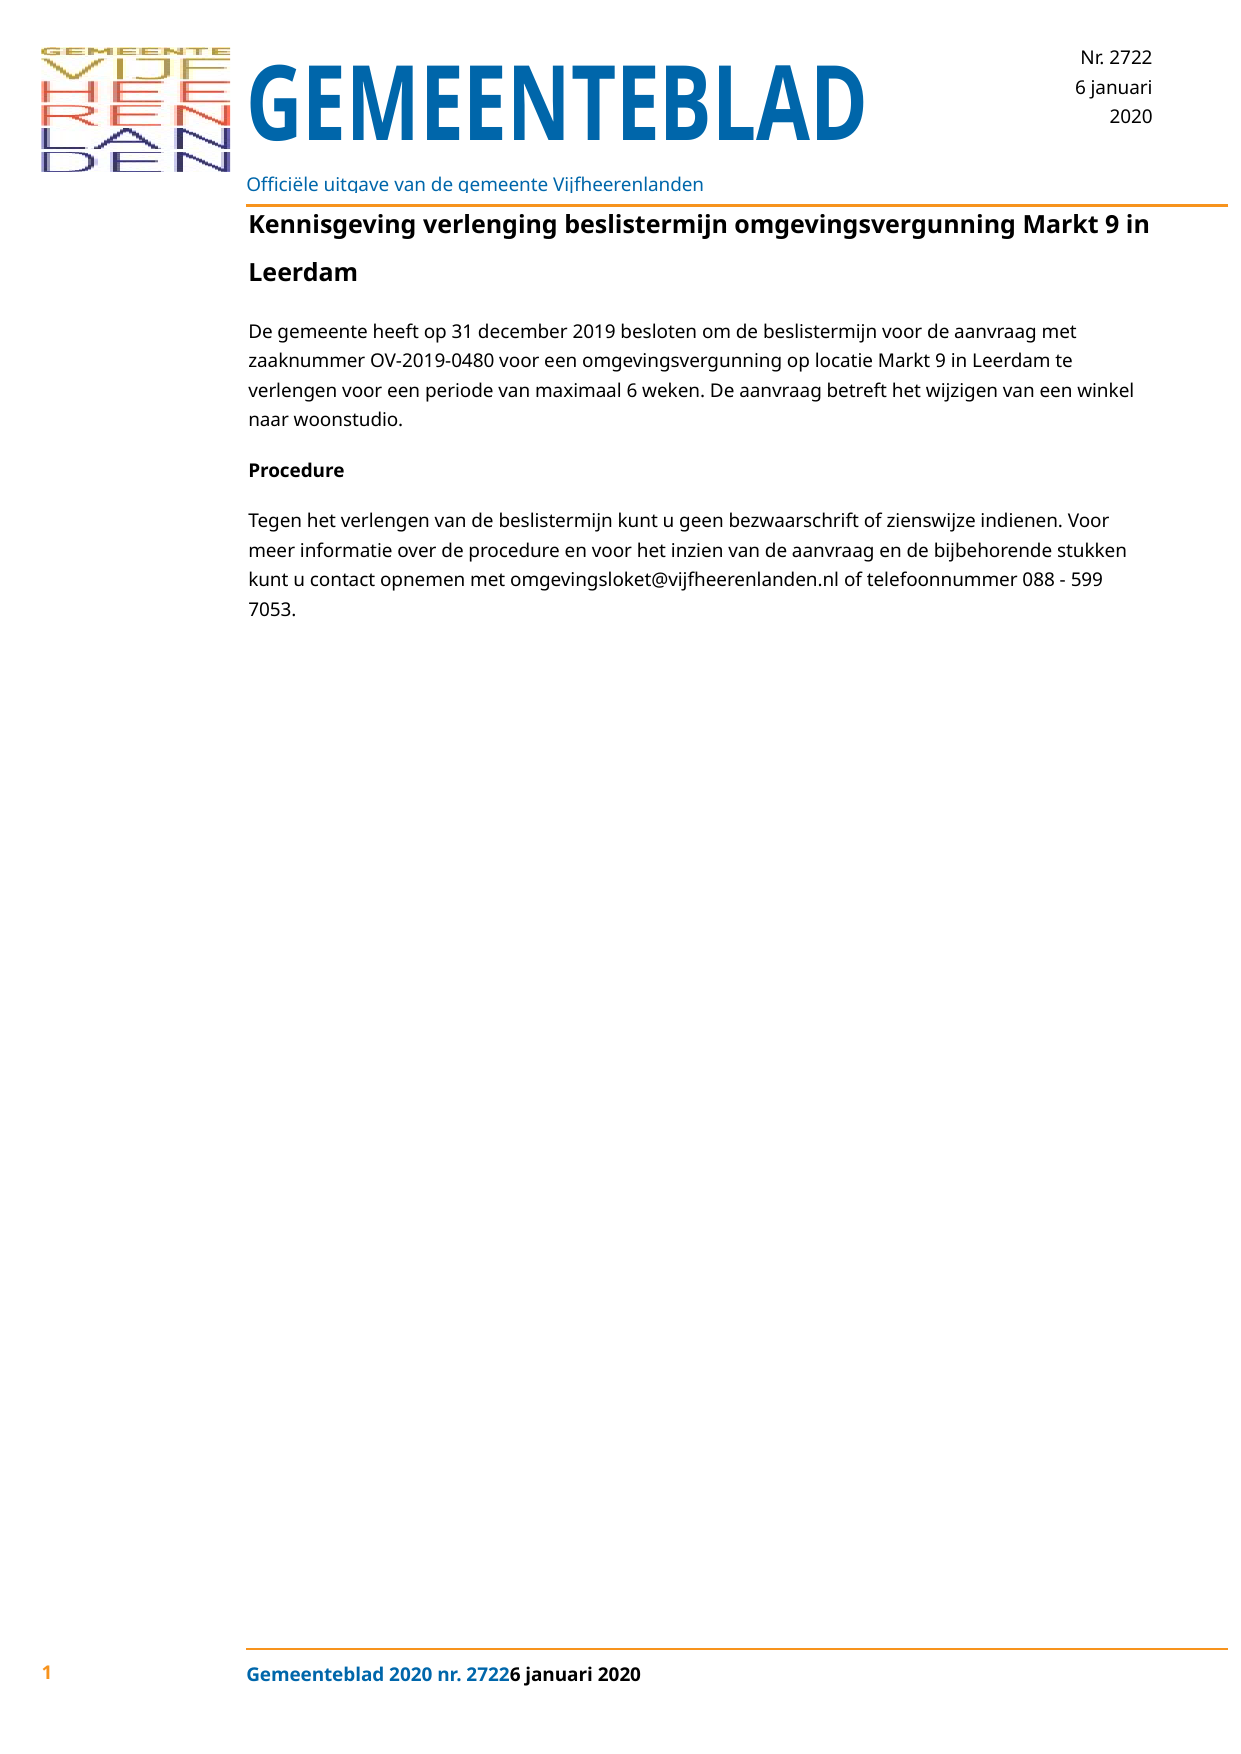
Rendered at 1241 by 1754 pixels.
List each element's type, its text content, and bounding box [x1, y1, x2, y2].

text Kennisgeving verlenging beslistermijn omgevingsvergunning Markt 9 in Leerdam [248, 207, 1152, 288]
text Tegen het verlengen van de beslistermijn kunt u geen bezwaarschrift of zienswijze indienen. Voor meer informatie over de procedure en voor het inzien van de aanvraag en de bijbehorende stukken kunt u contact opnemen met omgevingsloket@vijfheerenlanden.nl of telefoonnummer 088 - 599 7053. [248, 507, 1152, 622]
picture [41, 47, 231, 172]
text De gemeente heeft op 31 december 2019 besloten om de beslistermijn voor de aanvraag met zaaknummer OV-2019-0480 voor een omgevingsvergunning op locatie Markt 9 in Leerdam te verlengen voor een periode van maximaal 6 weken. De aanvraag betreft het wijzigen van een winkel naar woonstudio. [248, 318, 1152, 432]
text Procedure [248, 457, 1152, 483]
